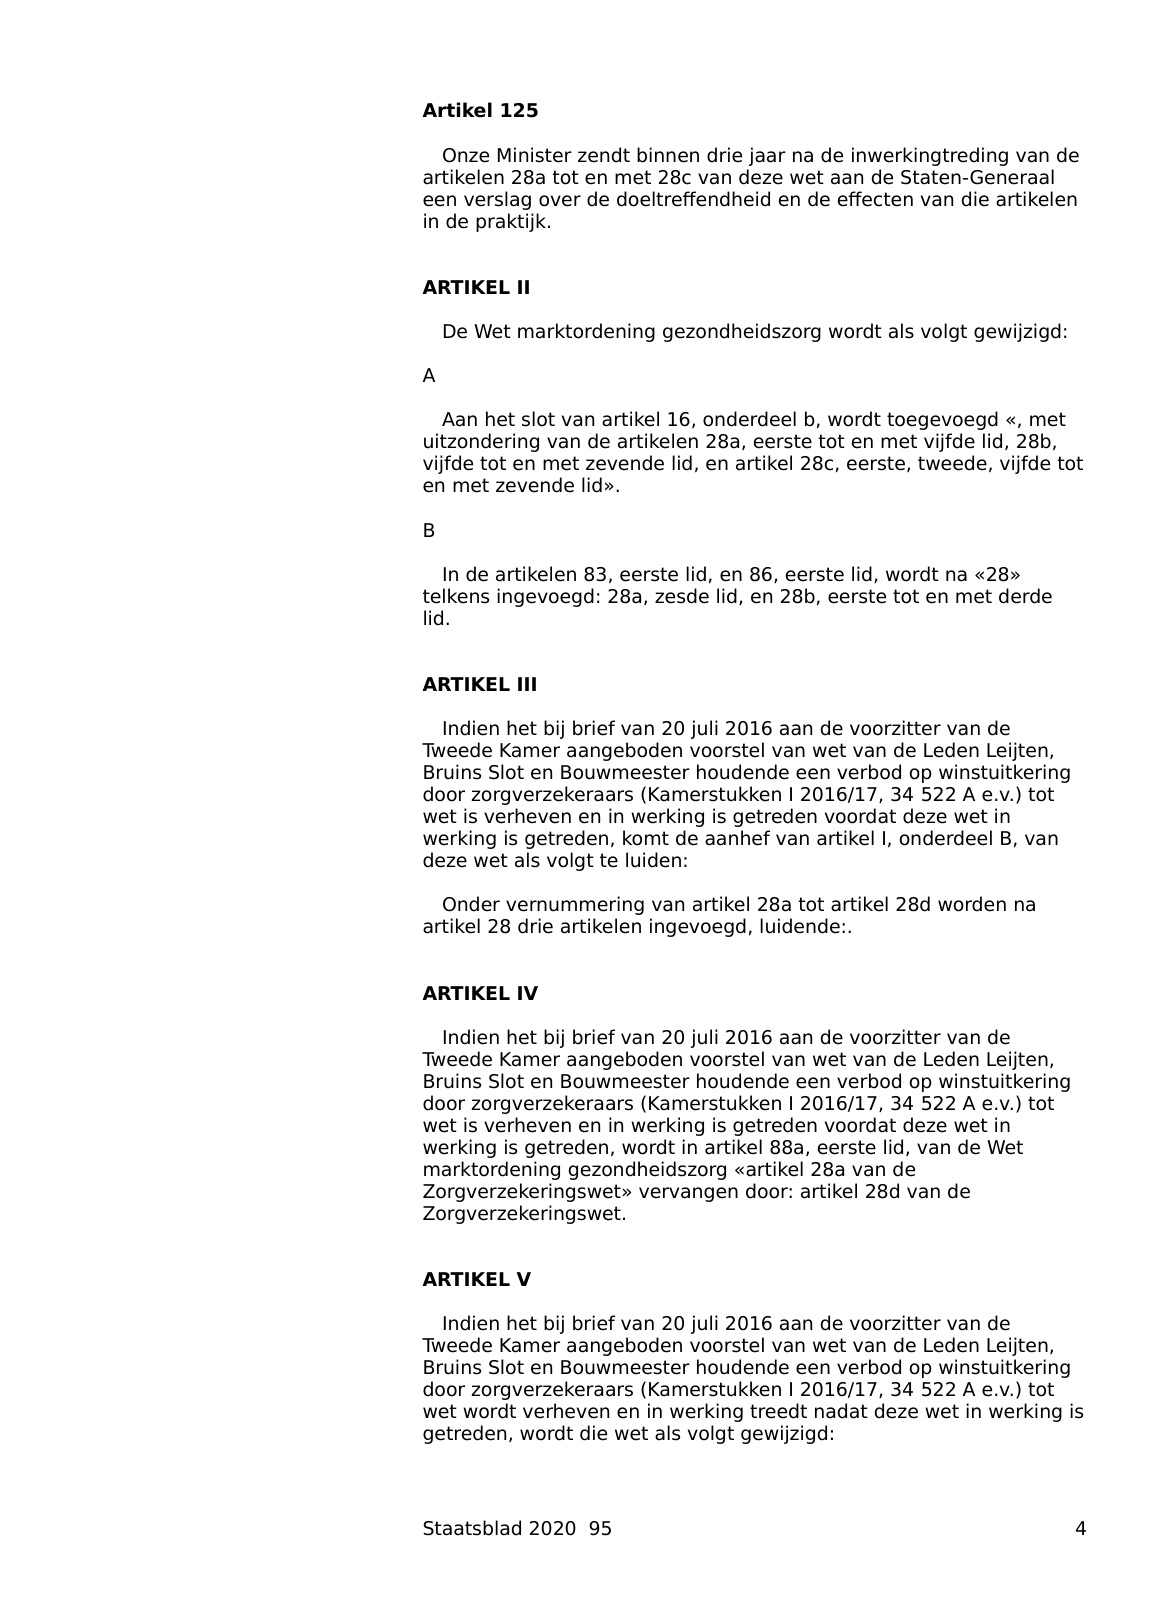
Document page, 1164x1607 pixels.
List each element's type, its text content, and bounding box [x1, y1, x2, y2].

text In de artikelen 83, eerste lid, en 86, eerste lid, wordt na «28» telkens ingevoegd: 28a, zesde lid, en 28b, eerste tot en met derde lid. [422, 564, 1087, 629]
text De Wet marktordening gezondheidszorg wordt als volgt gewijzigd: [422, 321, 1087, 343]
text Indien het bij brief van 20 juli 2016 aan de voorzitter van de Tweede Kamer aangeboden voorstel van wet van de Leden Leijten, Bruins Slot en Bouwmeester houdende een verbod op winstuitkering door zorgverzekeraars (Kamerstukken I 2016/17, 34 522 A e.v.) tot wet is verheven en in werking is getreden voordat deze wet in werking is getreden, komt de aanhef van artikel I, onderdeel B, van deze wet als volgt te luiden: [422, 718, 1087, 872]
subtitle Artikel 125 [422, 100, 1087, 122]
text Aan het slot van artikel 16, onderdeel b, wordt toegevoegd «, met uitzondering van de artikelen 28a, eerste tot en met vijfde lid, 28b, vijfde tot en met zevende lid, en artikel 28c, eerste, tweede, vijfde tot en met zevende lid». [422, 409, 1087, 497]
subtitle ARTIKEL IV [422, 982, 1087, 1004]
subtitle ARTIKEL III [422, 674, 1087, 696]
text Indien het bij brief van 20 juli 2016 aan de voorzitter van de Tweede Kamer aangeboden voorstel van wet van de Leden Leijten, Bruins Slot en Bouwmeester houdende een verbod op winstuitkering door zorgverzekeraars (Kamerstukken I 2016/17, 34 522 A e.v.) tot wet is verheven en in werking is getreden voordat deze wet in werking is getreden, wordt in artikel 88a, eerste lid, van de Wet marktordening gezondheidszorg «artikel 28a van de Zorgverzekeringswet» vervangen door: artikel 28d van de Zorgverzekeringswet. [422, 1027, 1087, 1224]
text Indien het bij brief van 20 juli 2016 aan de voorzitter van de Tweede Kamer aangeboden voorstel van wet van de Leden Leijten, Bruins Slot en Bouwmeester houdende een verbod op winstuitkering door zorgverzekeraars (Kamerstukken I 2016/17, 34 522 A e.v.) tot wet wordt verheven en in werking treedt nadat deze wet in werking is getreden, wordt die wet als volgt gewijzigd: [422, 1313, 1087, 1445]
subtitle ARTIKEL V [422, 1269, 1087, 1291]
text Onze Minister zendt binnen drie jaar na de inwerkingtreding van de artikelen 28a tot en met 28c van deze wet aan de Staten-Generaal een verslag over de doeltreffendheid en de effecten van die artikelen in de praktijk. [422, 144, 1087, 232]
text Onder vernummering van artikel 28a tot artikel 28d worden na artikel 28 drie artikelen ingevoegd, luidende:. [422, 894, 1087, 938]
text B [422, 519, 1087, 541]
subtitle ARTIKEL II [422, 277, 1087, 299]
text A [422, 365, 1087, 387]
